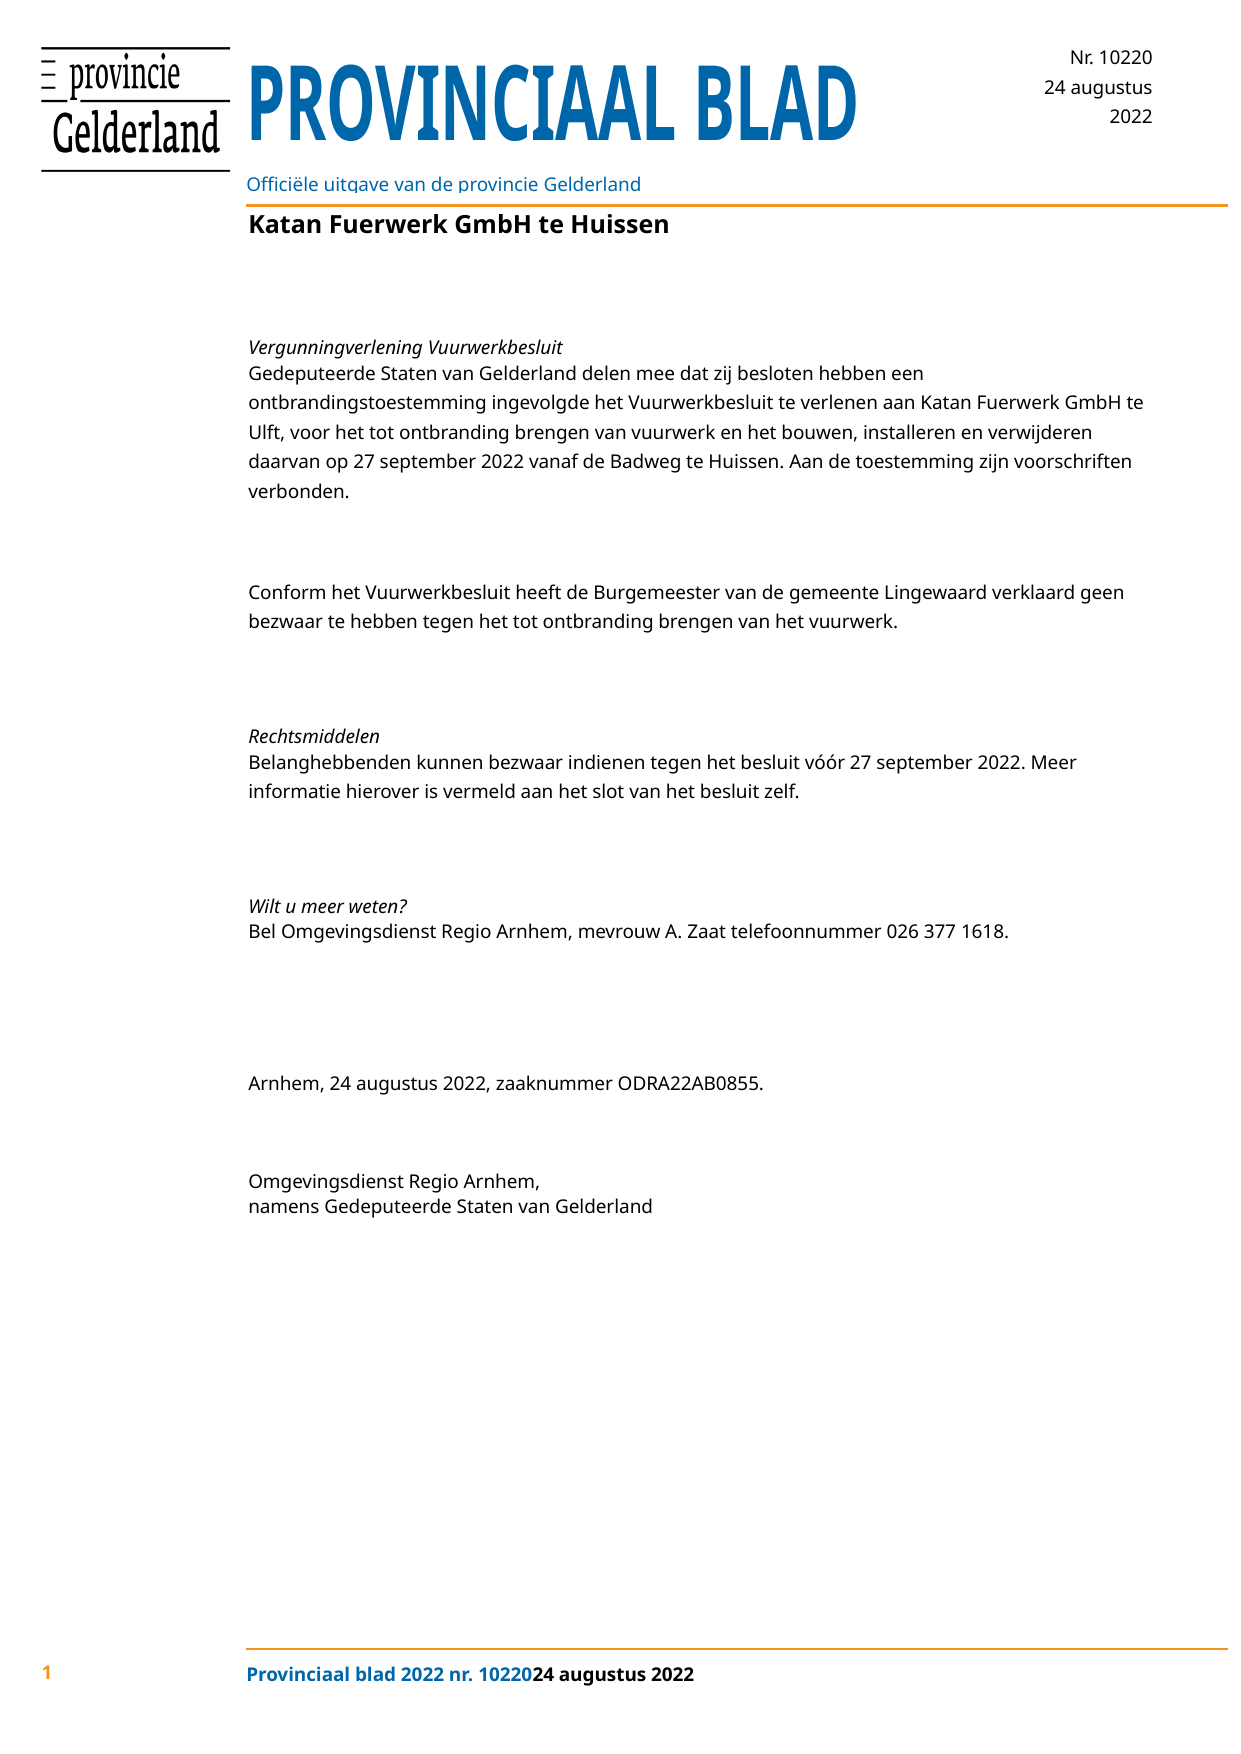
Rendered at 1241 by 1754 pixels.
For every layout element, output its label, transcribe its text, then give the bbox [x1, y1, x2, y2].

text Belanghebbenden kunnen bezwaar indienen tegen het besluit vóór 27 september 2022. Meer informatie hierover is vermeld aan het slot van het besluit zelf. [248, 749, 1152, 804]
text Vergunningverlening Vuurwerkbesluit [248, 334, 1152, 360]
text Omgevingsdienst Regio Arnhem, [248, 1168, 1152, 1194]
text Bel Omgevingsdienst Regio Arnhem, mevrouw A. Zaat telefoonnummer 026 377 1618. [248, 918, 1152, 944]
text Wilt u meer weten? [248, 893, 1152, 918]
text Gedeputeerde Staten van Gelderland delen mee dat zij besloten hebben een ontbrandingstoestemming ingevolgde het Vuurwerkbesluit te verlenen aan Katan Fuerwerk GmbH te Ulft, voor het tot ontbranding brengen van vuurwerk en het bouwen, installeren en verwijderen daarvan op 27 september 2022 vanaf de Badweg te Huissen. Aan de toestemming zijn voorschriften verbonden. [248, 360, 1152, 504]
picture [41, 47, 231, 172]
text Rechtsmiddelen [248, 723, 1152, 749]
text Arnhem, 24 augustus 2022, zaaknummer ODRA22AB0855. [248, 1070, 1152, 1096]
text namens Gedeputeerde Staten van Gelderland [248, 1194, 1152, 1219]
text Conform het Vuurwerkbesluit heeft de Burgemeester van de gemeente Lingewaard verklaard geen bezwaar te hebben tegen het tot ontbranding brengen van het vuurwerk. [248, 579, 1152, 634]
text Katan Fuerwerk GmbH te Huissen [248, 207, 1152, 241]
